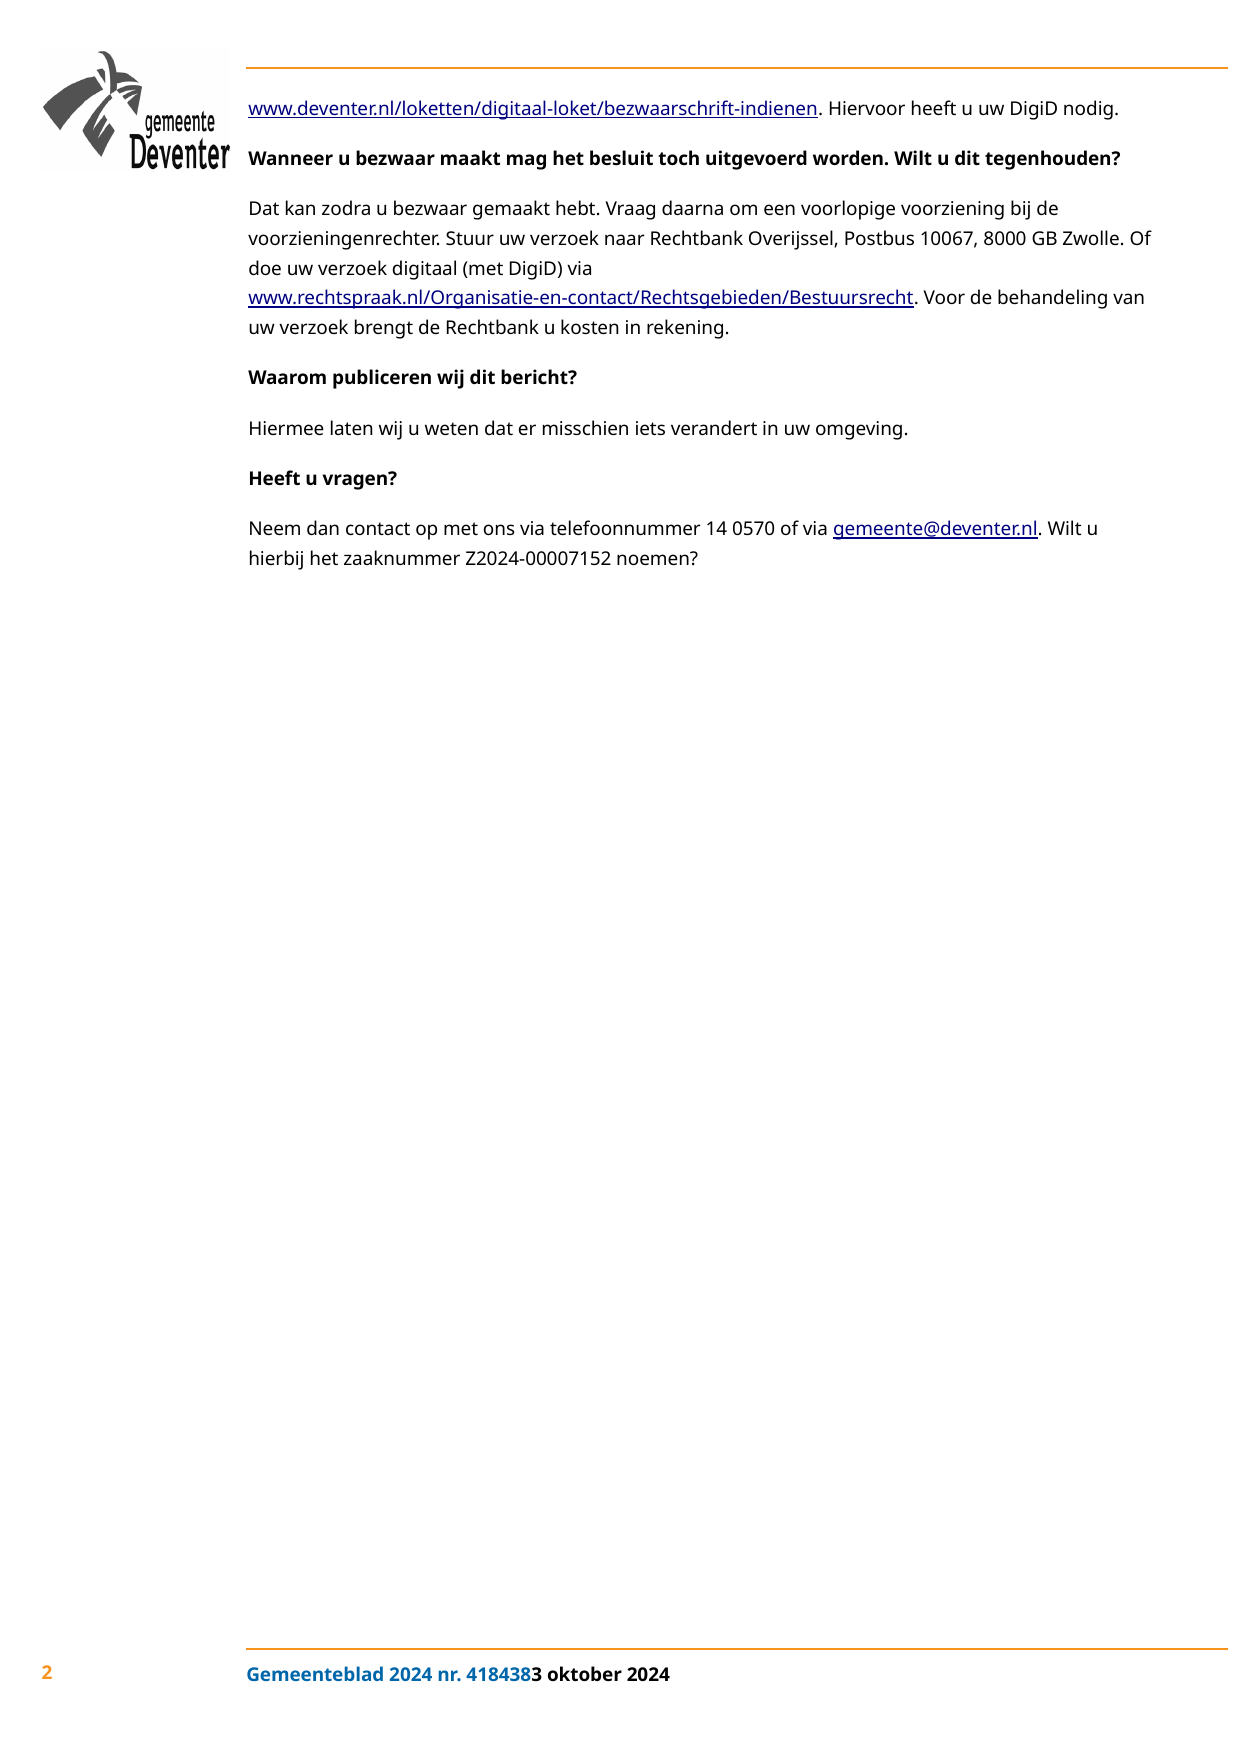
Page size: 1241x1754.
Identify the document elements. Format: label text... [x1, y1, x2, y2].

picture [41, 47, 231, 172]
text Heeft u vragen? [248, 465, 1152, 491]
text Waarom publiceren wij dit bericht? [248, 364, 1152, 390]
text Hiermee laten wij u weten dat er misschien iets verandert in uw omgeving. [248, 415, 1152, 441]
text www.deventer.nl/loketten/digitaal-loket/bezwaarschrift-indienen. Hiervoor heeft u uw DigiD nodig. [248, 95, 1152, 121]
text Wanneer u bezwaar maakt mag het besluit toch uitgevoerd worden. Wilt u dit tegenhouden? [248, 145, 1152, 171]
text Dat kan zodra u bezwaar gemaakt hebt. Vraag daarna om een voorlopige voorziening bij de voorzieningenrechter. Stuur uw verzoek naar Rechtbank Overijssel, Postbus 10067, 8000 GB Zwolle. Of doe uw verzoek digitaal (met DigiD) via www.rechtspraak.nl/Organisatie-en-contact/Rechtsgebieden/Bestuursrecht. Voor de behandeling van uw verzoek brengt de Rechtbank u kosten in rekening. [248, 196, 1152, 340]
text Neem dan contact op met ons via telefoonnummer 14 0570 of via gemeente@deventer.nl. Wilt u hierbij het zaaknummer Z2024-00007152 noemen? [248, 516, 1152, 571]
